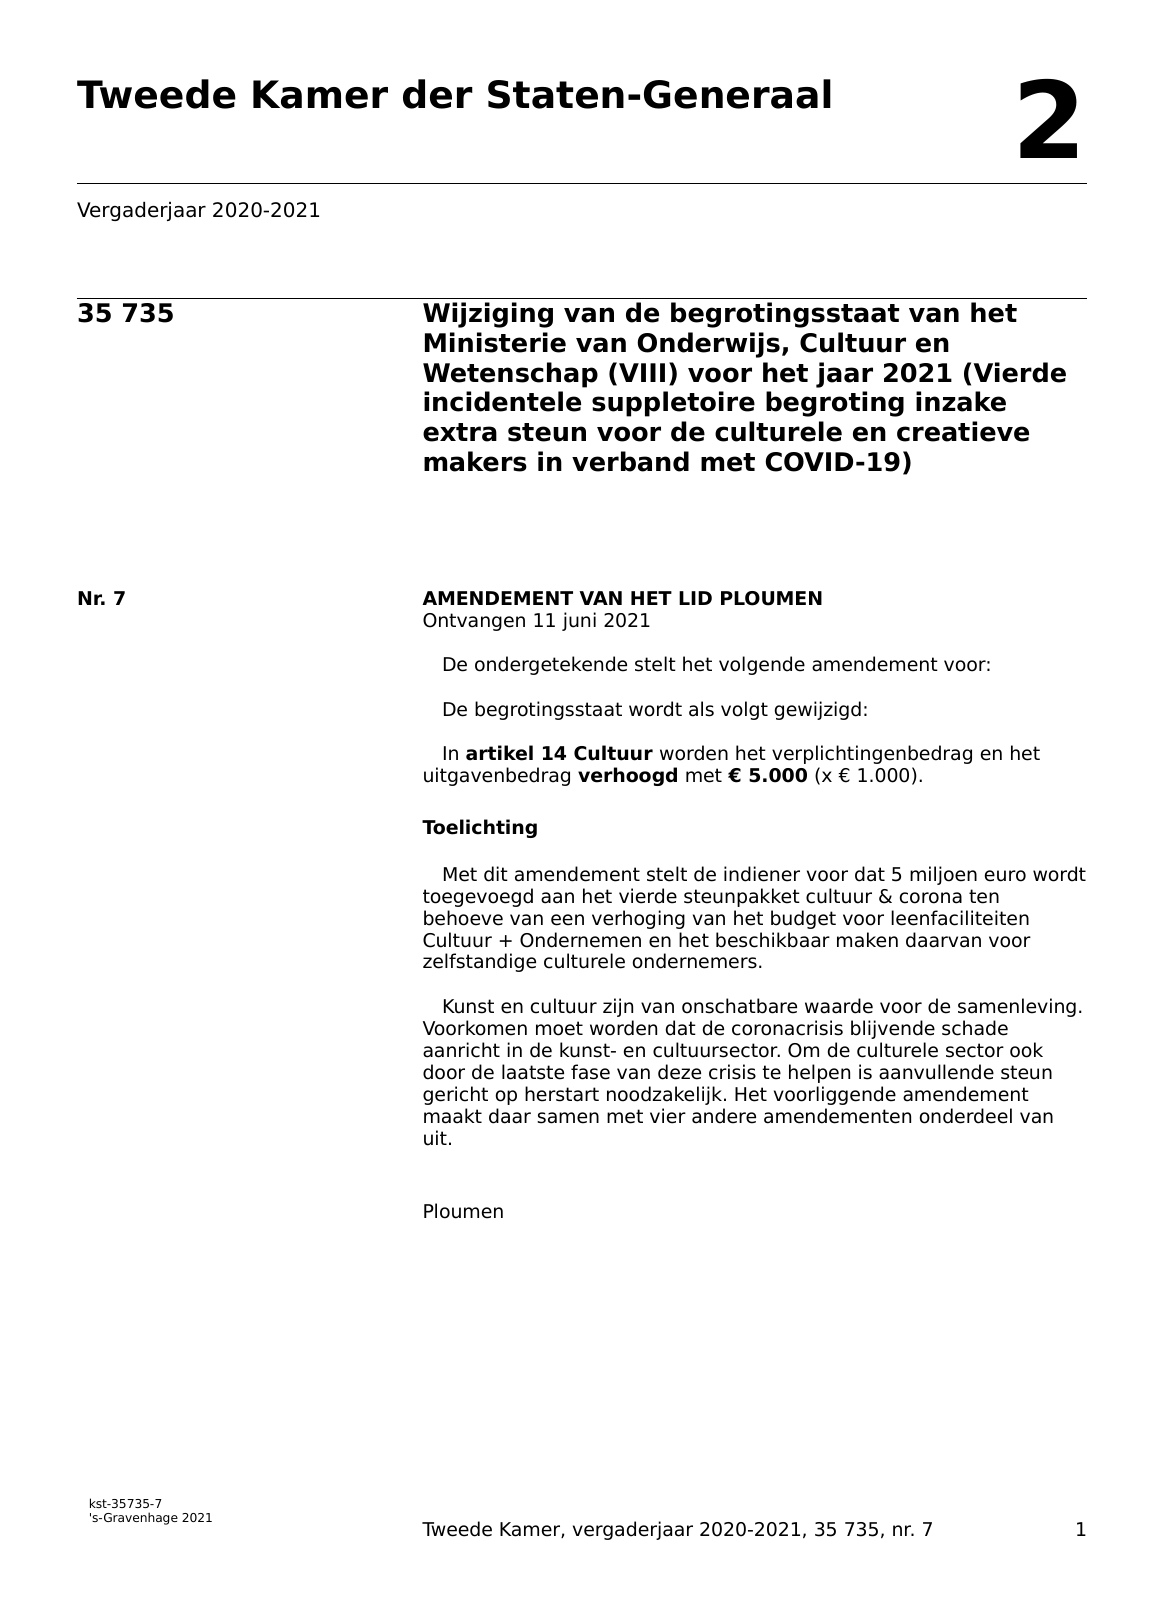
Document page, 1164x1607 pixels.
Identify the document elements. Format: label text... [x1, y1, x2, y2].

table_header 2 [886, 59, 1087, 183]
text Ontvangen 11 juni 2021 [422, 610, 1087, 632]
text Kunst en cultuur zijn van onschatbare waarde voor de samenleving. Voorkomen moet worden dat de coronacrisis blijvende schade aanricht in de kunst- en cultuursector. Om de culturele sector ook door de laatste fase van deze crisis te helpen is aanvullende steun gericht op herstart noodzakelijk. Het voorliggende amendement maakt daar samen met vier andere amendementen onderdeel van uit. [422, 996, 1087, 1149]
text In artikel 14 Cultuur worden het verplichtingenbedrag en het uitgavenbedrag verhoogd met € 5.000 (x € 1.000). [422, 743, 1087, 787]
text Met dit amendement stelt de indiener voor dat 5 miljoen euro wordt toegevoegd aan het vierde steunpakket cultuur & corona ten behoeve van een verhoging van het budget voor leenfaciliteiten Cultuur + Ondernemen en het beschikbaar maken daarvan voor zelfstandige culturele ondernemers. [422, 863, 1087, 973]
table_cell Vergaderjaar 2020-2021 [77, 184, 1087, 298]
subtitle 35 735 Wijziging van de begrotingsstaat van het Ministerie van Onderwijs, Cultuur en Wetenschap (VIII) voor het jaar 2021 (Vierde incidentele suppletoire begroting inzake extra steun voor de culturele en creatieve makers in verband met COVID-19) [77, 299, 1087, 477]
text Ploumen [422, 1179, 1087, 1223]
table_header Tweede Kamer der Staten-Generaal [77, 59, 886, 183]
text kst-35735-7 [88, 1497, 323, 1511]
text De ondergetekende stelt het volgende amendement voor: [422, 654, 1087, 676]
text De begrotingsstaat wordt als volgt gewijzigd: [422, 698, 1087, 720]
text 's-Gravenhage 2021 [88, 1511, 323, 1525]
subtitle Nr. 7 AMENDEMENT VAN HET LID PLOUMEN [77, 588, 1087, 610]
subtitle Toelichting [422, 817, 1087, 838]
